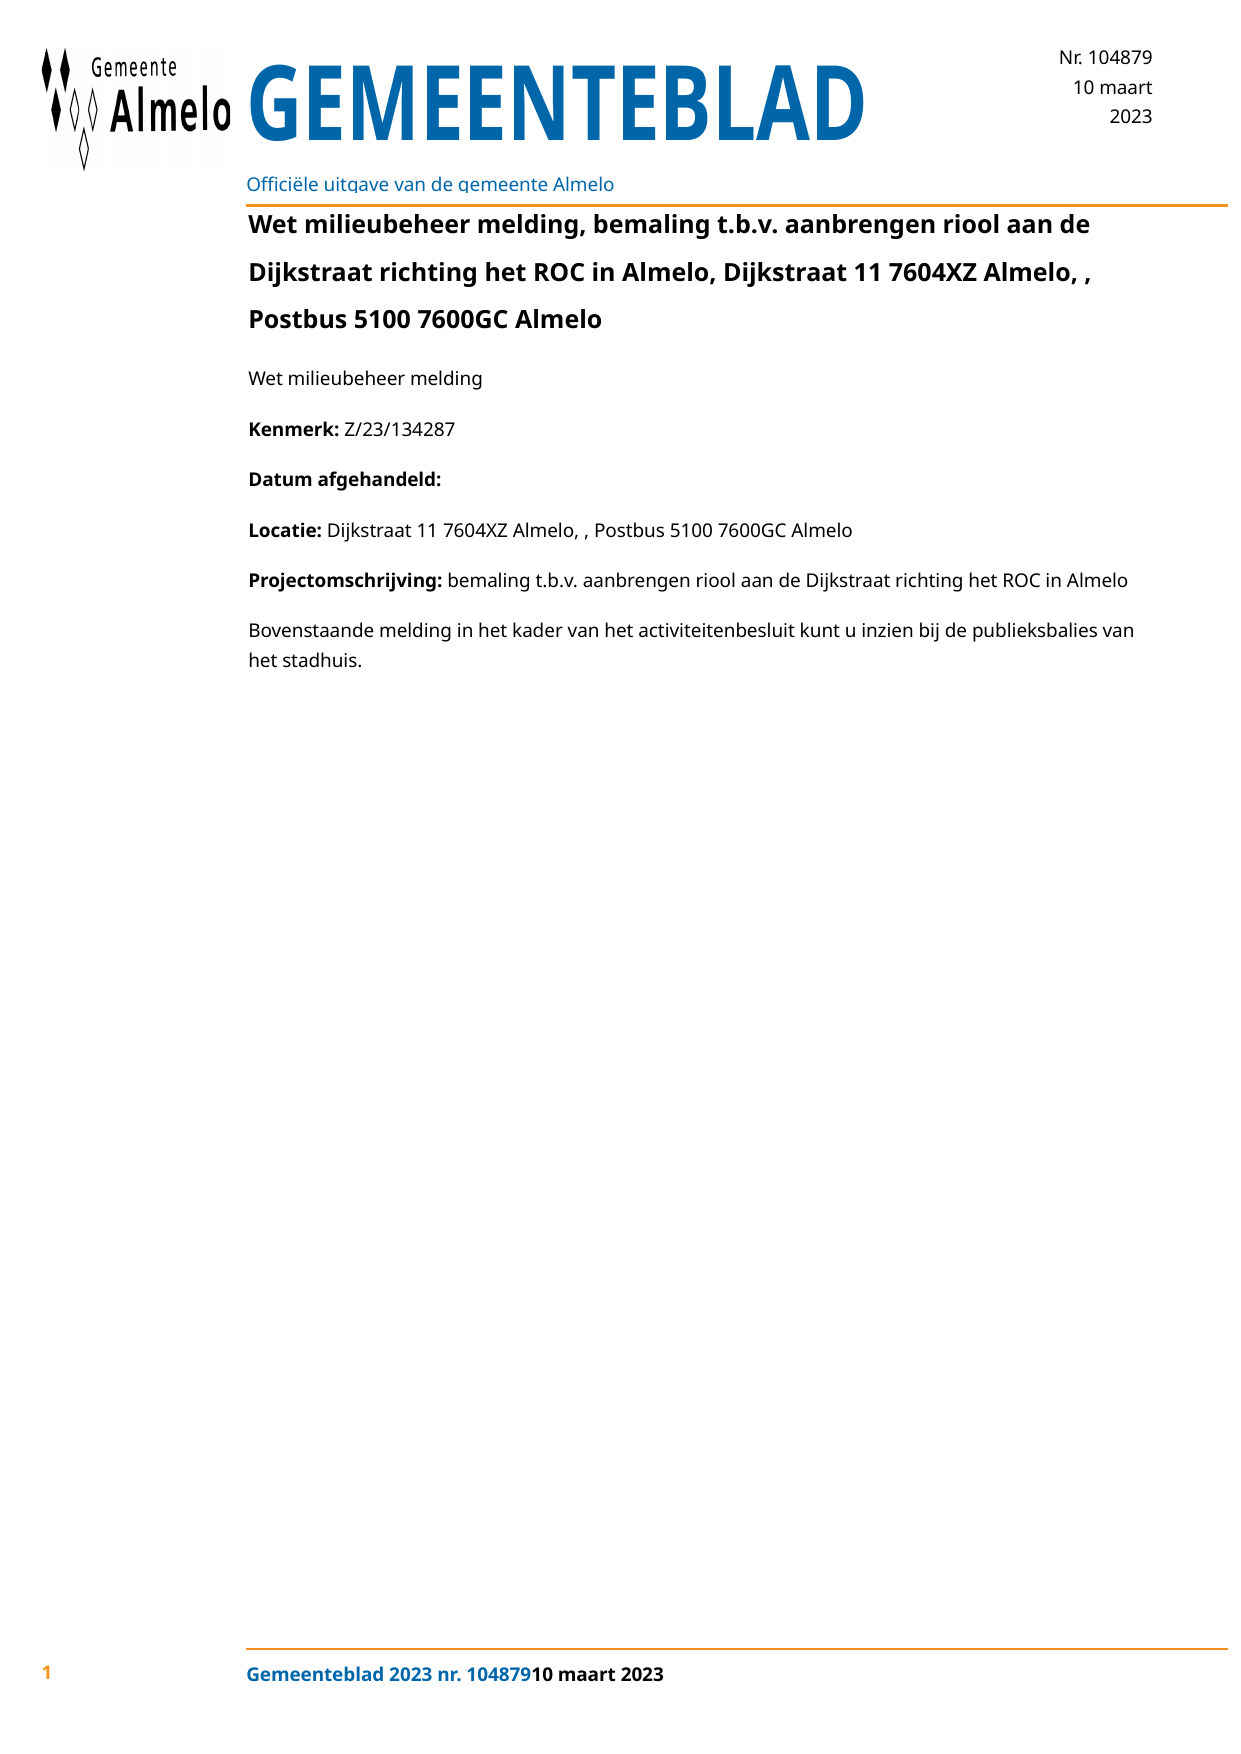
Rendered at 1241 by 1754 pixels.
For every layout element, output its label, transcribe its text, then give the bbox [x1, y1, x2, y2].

text Kenmerk: Z/23/134287 [248, 416, 1152, 442]
text Datum afgehandeld: [248, 466, 1152, 492]
text Wet milieubeheer melding [248, 366, 1152, 391]
text Projectomschrijving: bemaling t.b.v. aanbrengen riool aan de Dijkstraat richting het ROC in Almelo [248, 567, 1152, 593]
text Wet milieubeheer melding, bemaling t.b.v. aanbrengen riool aan de Dijkstraat richting het ROC in Almelo, Dijkstraat 11 7604XZ Almelo, , Postbus 5100 7600GC Almelo [248, 207, 1152, 336]
text Locatie: Dijkstraat 11 7604XZ Almelo, , Postbus 5100 7600GC Almelo [248, 517, 1152, 542]
picture [41, 47, 231, 172]
text Bovenstaande melding in het kader van het activiteitenbesluit kunt u inzien bij de publieksbalies van het stadhuis. [248, 618, 1152, 673]
